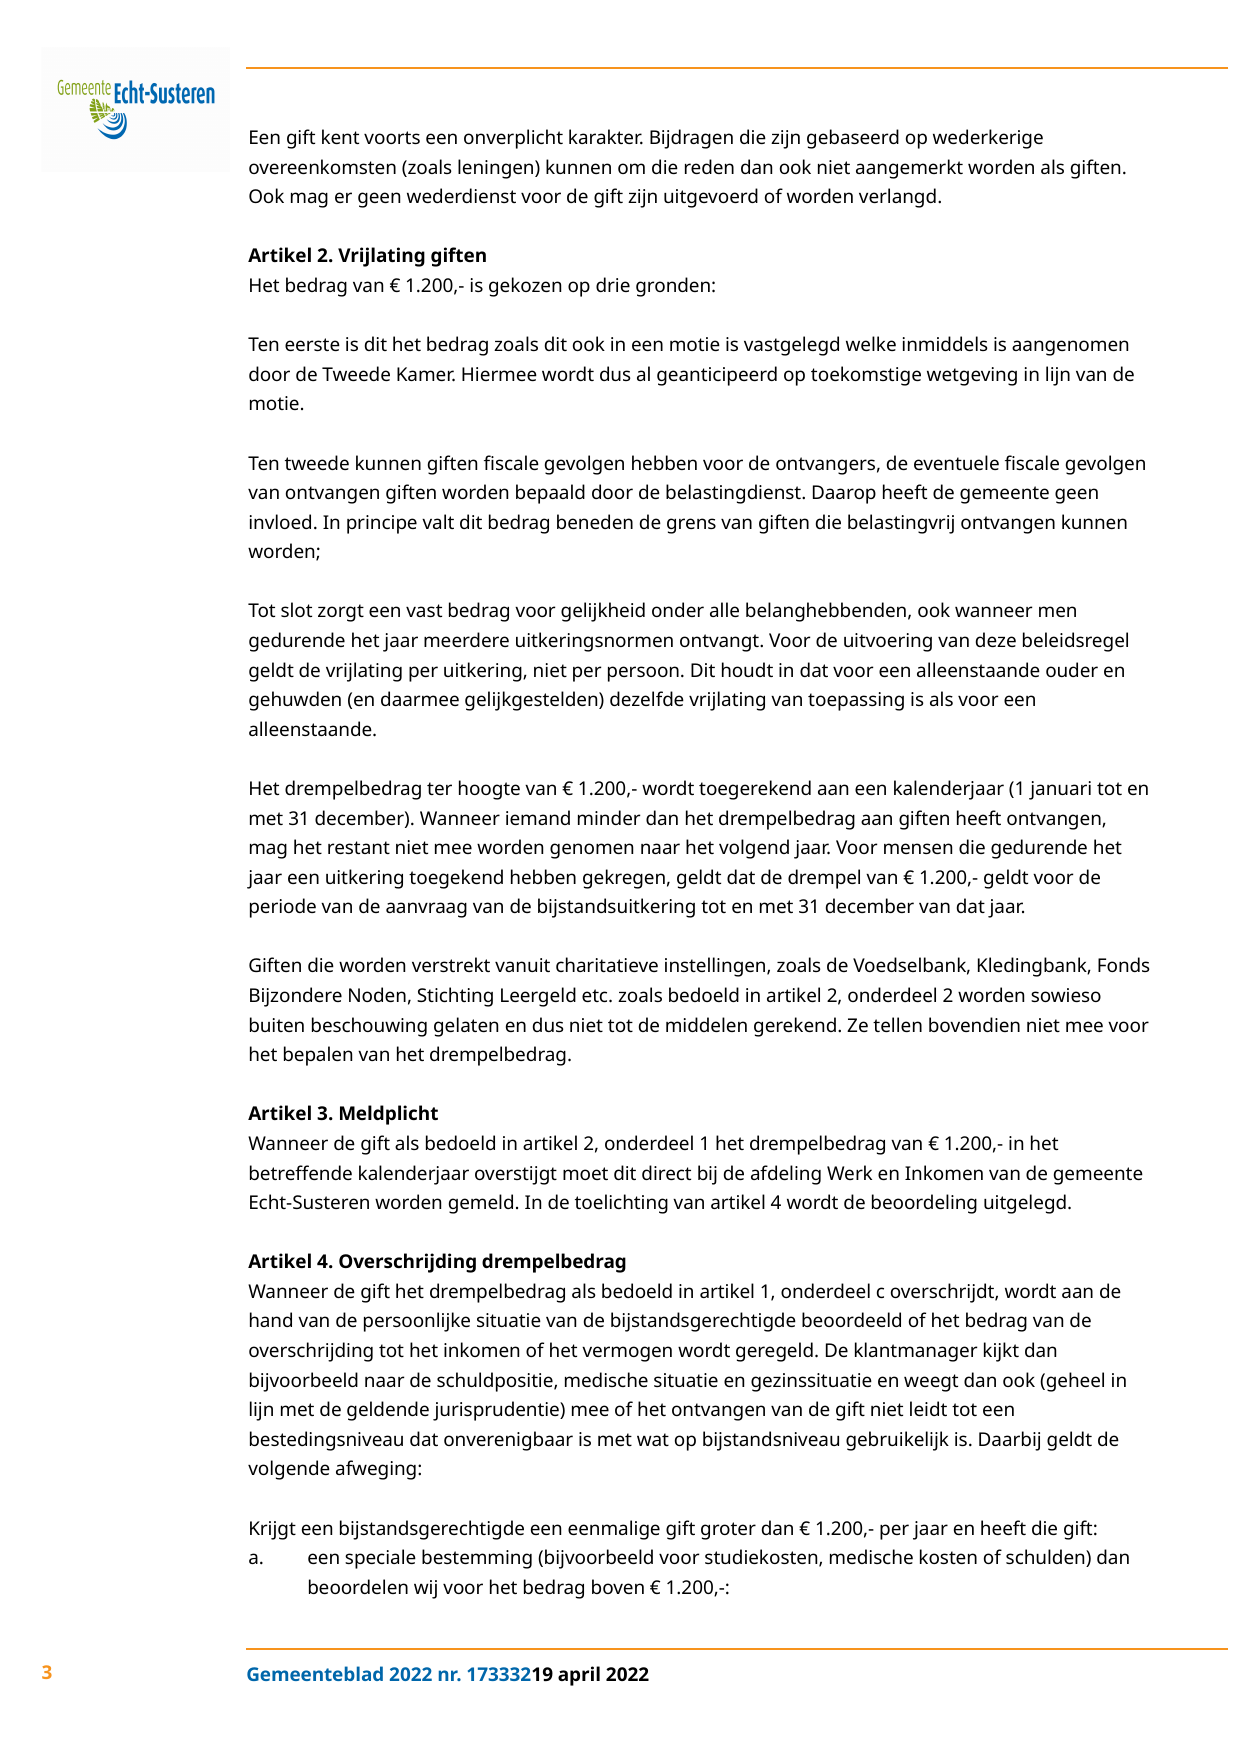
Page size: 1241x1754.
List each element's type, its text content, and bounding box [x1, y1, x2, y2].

text Artikel 3. Meldplicht [248, 1101, 1152, 1126]
text Het bedrag van € 1.200,- is gekozen op drie gronden: [248, 272, 1152, 298]
text Giften die worden verstrekt vanuit charitatieve instellingen, zoals de Voedselbank, Kledingbank, Fonds Bijzondere Noden, Stichting Leergeld etc. zoals bedoeld in artikel 2, onderdeel 2 worden sowieso buiten beschouwing gelaten en dus niet tot de middelen gerekend. Ze tellen bovendien niet mee voor het bepalen van het drempelbedrag. [248, 953, 1152, 1067]
text Krijgt een bijstandsgerechtigde een eenmalige gift groter dan € 1.200,- per jaar en heeft die gift: [248, 1515, 1152, 1541]
text Artikel 4. Overschrijding drempelbedrag [248, 1248, 1152, 1274]
text Ten eerste is dit het bedrag zoals dit ook in een motie is vastgelegd welke inmiddels is aangenomen door de Tweede Kamer. Hiermee wordt dus al geanticipeerd op toekomstige wetgeving in lijn van de motie. [248, 331, 1152, 416]
picture [41, 47, 231, 172]
text Ten tweede kunnen giften fiscale gevolgen hebben voor de ontvangers, de eventuele fiscale gevolgen van ontvangen giften worden bepaald door de belastingdienst. Daarop heeft de gemeente geen invloed. In principe valt dit bedrag beneden de grens van giften die belastingvrij ontvangen kunnen worden; [248, 450, 1152, 564]
text Artikel 2. Vrijlating giften [248, 243, 1152, 268]
text Wanneer de gift het drempelbedrag als bedoeld in artikel 1, onderdeel c overschrijdt, wordt aan de hand van de persoonlijke situatie van de bijstandsgerechtigde beoordeeld of het bedrag van de overschrijding tot het inkomen of het vermogen wordt geregeld. De klantmanager kijkt dan bijvoorbeeld naar de schuldpositie, medische situatie en gezinssituatie en weegt dan ook (geheel in lijn met de geldende jurisprudentie) mee of het ontvangen van de gift niet leidt tot een bestedingsniveau dat onverenigbaar is met wat op bijstandsniveau gebruikelijk is. Daarbij geldt de volgende afweging: [248, 1278, 1152, 1481]
text Een gift kent voorts een onverplicht karakter. Bijdragen die zijn gebaseerd op wederkerige overeenkomsten (zoals leningen) kunnen om die reden dan ook niet aangemerkt worden als giften. Ook mag er geen wederdienst voor de gift zijn uitgevoerd of worden verlangd. [248, 124, 1152, 209]
list een speciale bestemming (bijvoorbeeld voor studiekosten, medische kosten of schulden) dan beoordelen wij voor het bedrag boven € 1.200,-: [248, 1544, 1152, 1600]
text Het drempelbedrag ter hoogte van € 1.200,- wordt toegerekend aan een kalenderjaar (1 januari tot en met 31 december). Wanneer iemand minder dan het drempelbedrag aan giften heeft ontvangen, mag het restant niet mee worden genomen naar het volgend jaar. Voor mensen die gedurende het jaar een uitkering toegekend hebben gekregen, geldt dat de drempel van € 1.200,- geldt voor de periode van de aanvraag van de bijstandsuitkering tot en met 31 december van dat jaar. [248, 775, 1152, 919]
text Tot slot zorgt een vast bedrag voor gelijkheid onder alle belanghebbenden, ook wanneer men gedurende het jaar meerdere uitkeringsnormen ontvangt. Voor de uitvoering van deze beleidsregel geldt de vrijlating per uitkering, niet per persoon. Dit houdt in dat voor een alleenstaande ouder en gehuwden (en daarmee gelijkgestelden) dezelfde vrijlating van toepassing is als voor een alleenstaande. [248, 598, 1152, 742]
text Wanneer de gift als bedoeld in artikel 2, onderdeel 1 het drempelbedrag van € 1.200,- in het betreffende kalenderjaar overstijgt moet dit direct bij de afdeling Werk en Inkomen van de gemeente Echt-Susteren worden gemeld. In de toelichting van artikel 4 wordt de beoordeling uitgelegd. [248, 1130, 1152, 1215]
